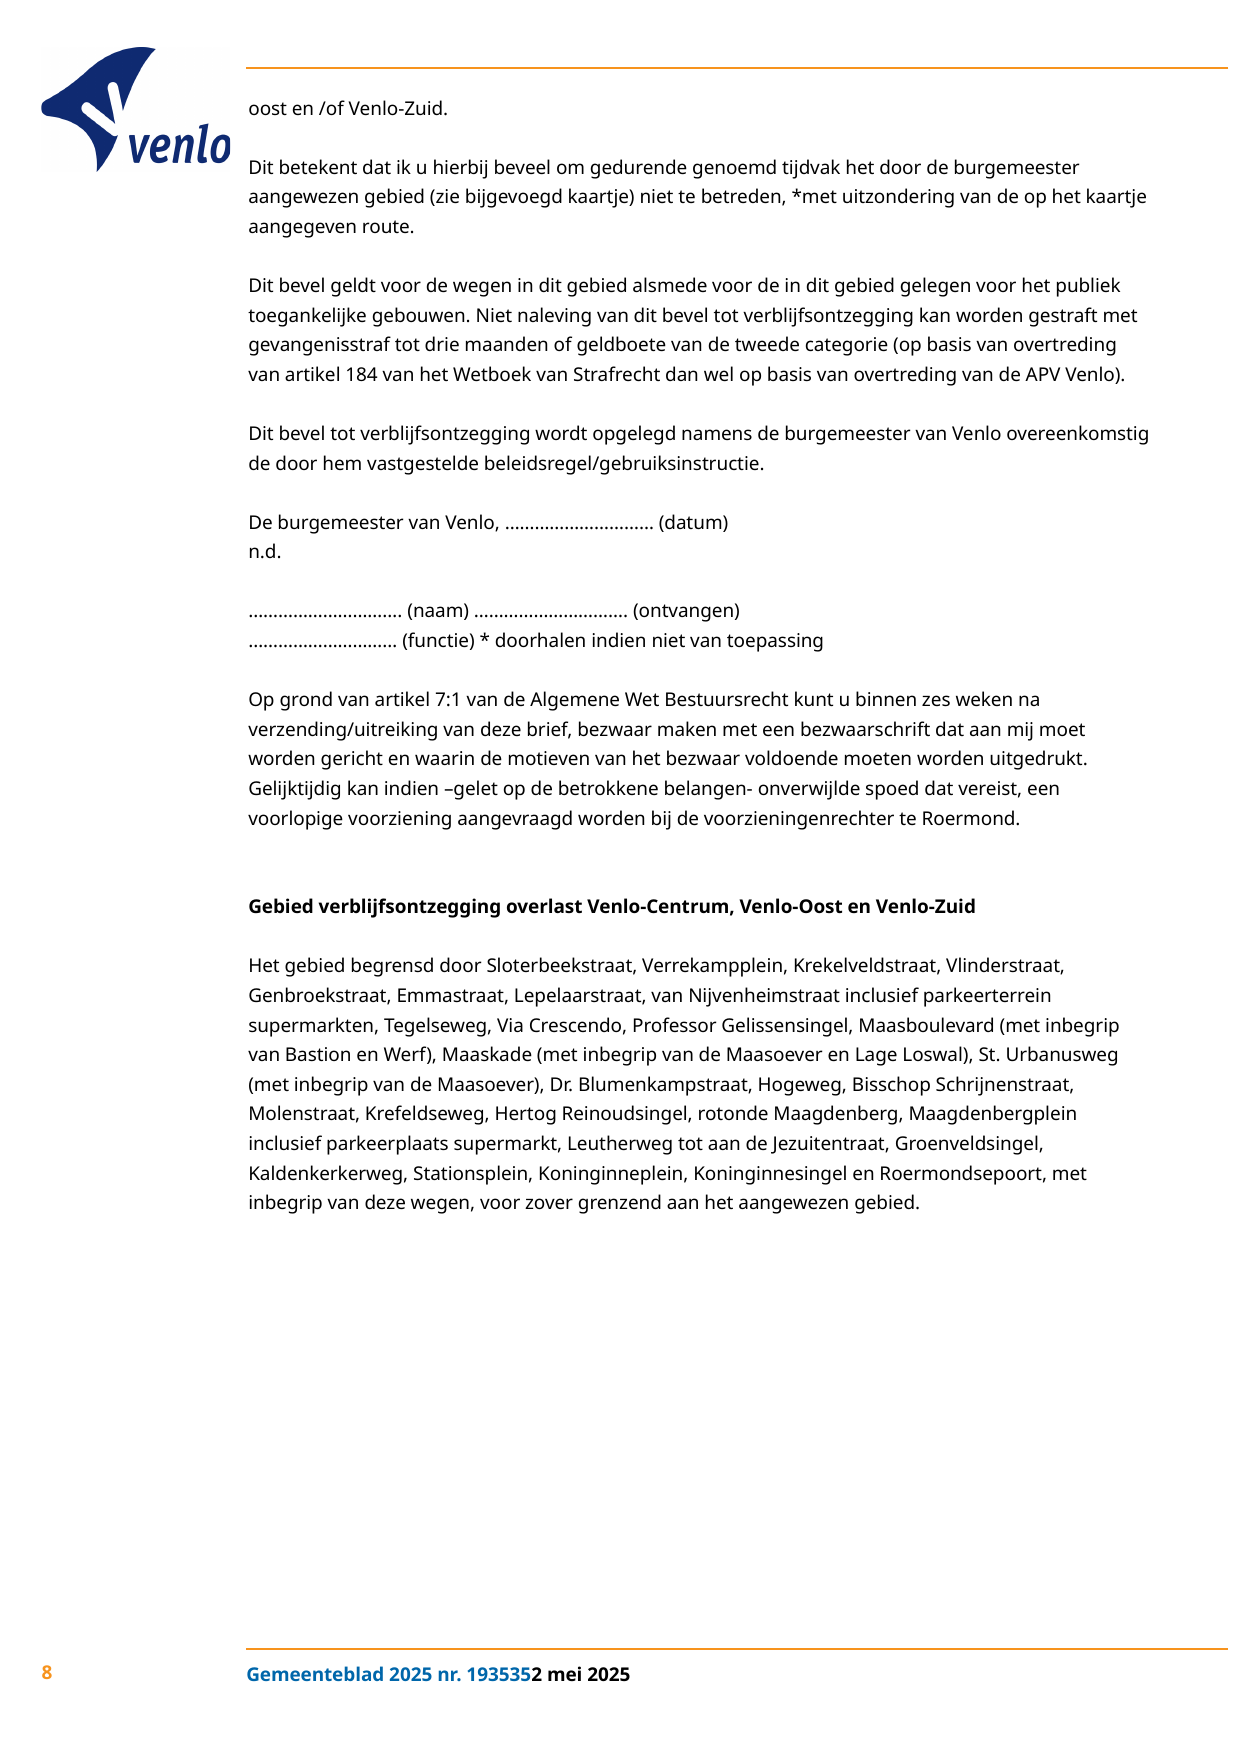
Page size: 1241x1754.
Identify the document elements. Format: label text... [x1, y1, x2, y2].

text ………………………… (functie) * doorhalen indien niet van toepassing [248, 627, 1152, 653]
text n.d. [248, 538, 1152, 564]
text oost en /of Venlo-Zuid. [248, 95, 1152, 121]
text Dit bevel tot verblijfsontzegging wordt opgelegd namens de burgemeester van Venlo overeenkomstig de door hem vastgestelde beleidsregel/gebruiksinstructie. [248, 420, 1152, 476]
text Dit bevel geldt voor de wegen in dit gebied alsmede voor de in dit gebied gelegen voor het publiek toegankelijke gebouwen. Niet naleving van dit bevel tot verblijfsontzegging kan worden gestraft met gevangenisstraf tot drie maanden of geldboete van de tweede categorie (op basis van overtreding van artikel 184 van het Wetboek van Strafrecht dan wel op basis van overtreding van de APV Venlo). [248, 272, 1152, 387]
text Gebied verblijfsontzegging overlast Venlo-Centrum, Venlo-Oost en Venlo-Zuid [248, 893, 1152, 919]
text …………………………. (naam) …………………………. (ontvangen) [248, 598, 1152, 623]
text Het gebied begrensd door Sloterbeekstraat, Verrekampplein, Krekelveldstraat, Vlinderstraat, Genbroekstraat, Emmastraat, Lepelaarstraat, van Nijvenheimstraat inclusief parkeerterrein supermarkten, Tegelseweg, Via Crescendo, Professor Gelissensingel, Maasboulevard (met inbegrip van Bastion en Werf), Maaskade (met inbegrip van de Maasoever en Lage Loswal), St. Urbanusweg (met inbegrip van de Maasoever), Dr. Blumenkampstraat, Hogeweg, Bisschop Schrijnenstraat, Molenstraat, Krefeldseweg, Hertog Reinoudsingel, rotonde Maagdenberg, Maagdenbergplein inclusief parkeerplaats supermarkt, Leutherweg tot aan de Jezuitentraat, Groenveldsingel, Kaldenkerkerweg, Stationsplein, Koninginneplein, Koninginnesingel en Roermondsepoort, met inbegrip van deze wegen, voor zover grenzend aan het aangewezen gebied. [248, 953, 1152, 1215]
picture [41, 47, 231, 172]
text De burgemeester van Venlo, ………………………… (datum) [248, 509, 1152, 535]
text Op grond van artikel 7:1 van de Algemene Wet Bestuursrecht kunt u binnen zes weken na verzending/uitreiking van deze brief, bezwaar maken met een bezwaarschrift dat aan mij moet worden gericht en waarin de motieven van het bezwaar voldoende moeten worden uitgedrukt. Gelijktijdig kan indien –gelet op de betrokkene belangen- onverwijlde spoed dat vereist, een voorlopige voorziening aangevraagd worden bij de voorzieningenrechter te Roermond. [248, 686, 1152, 831]
text Dit betekent dat ik u hierbij beveel om gedurende genoemd tijdvak het door de burgemeester aangewezen gebied (zie bijgevoegd kaartje) niet te betreden, *met uitzondering van de op het kaartje aangegeven route. [248, 154, 1152, 239]
